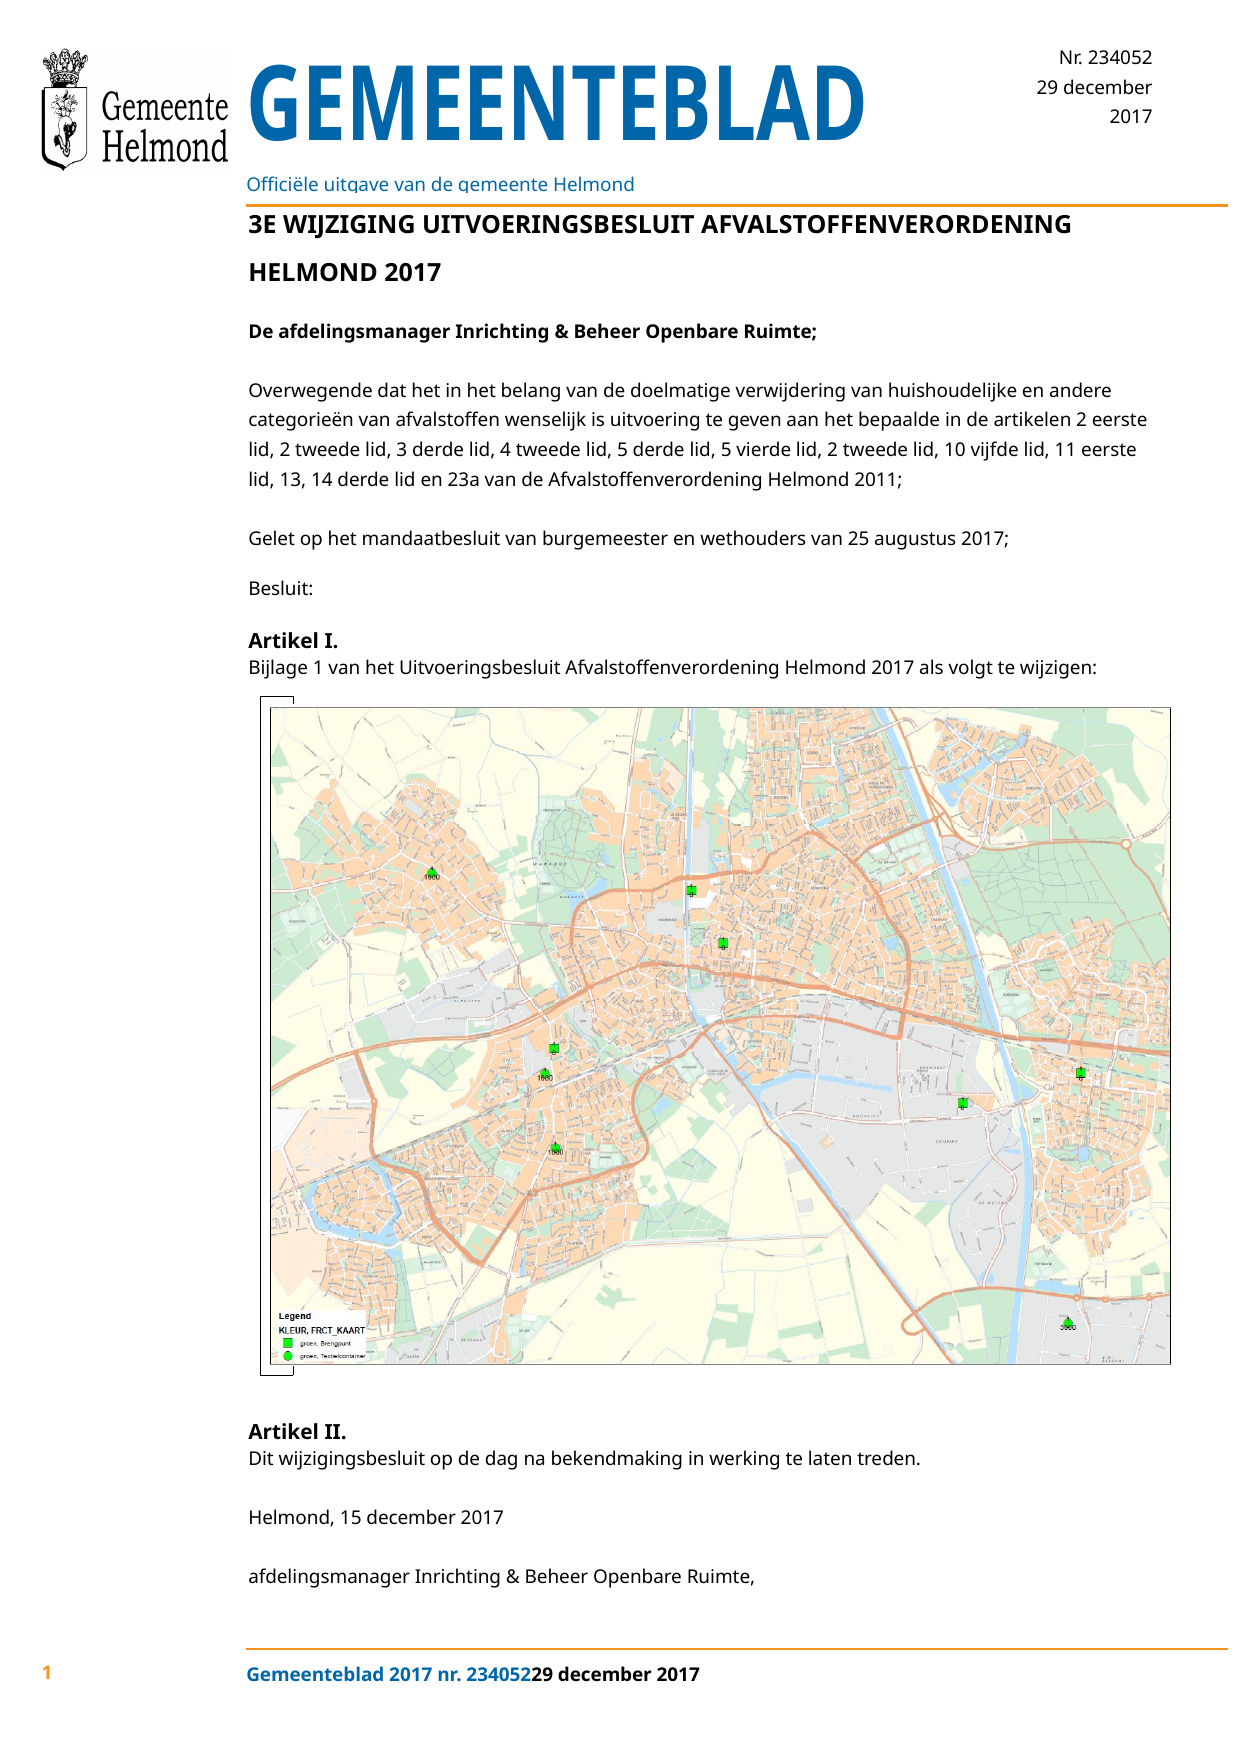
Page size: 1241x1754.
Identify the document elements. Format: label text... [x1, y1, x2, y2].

text Gelet op het mandaatbesluit van burgemeester en wethouders van 25 augustus 2017; [248, 525, 1152, 551]
text Besluit: [248, 575, 1152, 601]
picture [268, 704, 1173, 1366]
text 3E WIJZIGING UITVOERINGSBESLUIT AFVALSTOFFENVERORDENING HELMOND 2017 [248, 207, 1152, 288]
text Overwegende dat het in het belang van de doelmatige verwijdering van huishoudelijke en andere categorieën van afvalstoffen wenselijk is uitvoering te geven aan het bepaalde in de artikelen 2 eerste lid, 2 tweede lid, 3 derde lid, 4 tweede lid, 5 derde lid, 5 vierde lid, 2 tweede lid, 10 vijfde lid, 11 eerste lid, 13, 14 derde lid en 23a van de Afvalstoffenverordening Helmond 2011; [248, 377, 1152, 492]
text Artikel I. [248, 626, 1152, 654]
picture [41, 47, 231, 172]
text Artikel II. [248, 1417, 1152, 1445]
text De afdelingsmanager Inrichting & Beheer Openbare Ruimte; [248, 318, 1152, 344]
text Bijlage 1 van het Uitvoeringsbesluit Afvalstoffenverordening Helmond 2017 als volgt te wijzigen: [248, 654, 1152, 680]
text Dit wijzigingsbesluit op de dag na bekendmaking in werking te laten treden. [248, 1445, 1152, 1471]
text afdelingsmanager Inrichting & Beheer Openbare Ruimte, [248, 1564, 1152, 1589]
text Helmond, 15 december 2017 [248, 1504, 1152, 1530]
